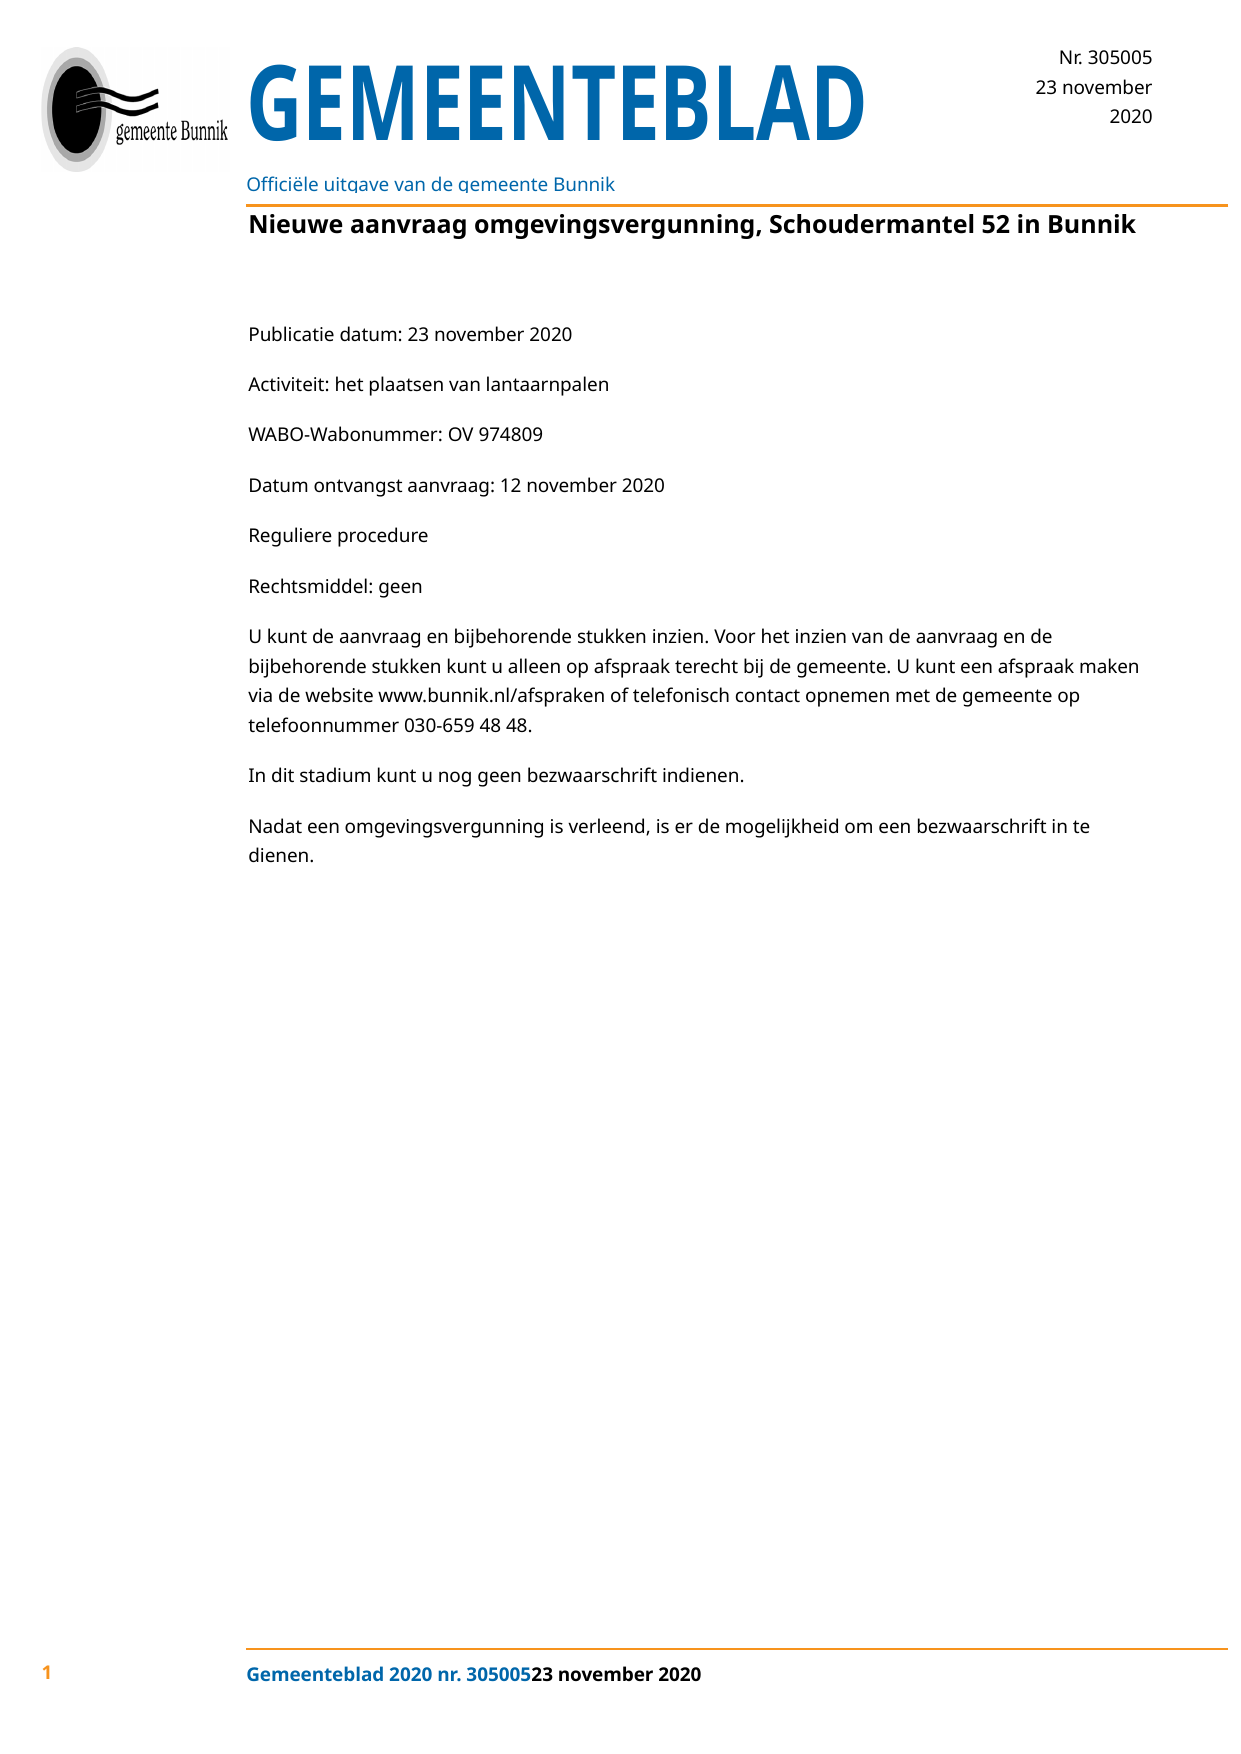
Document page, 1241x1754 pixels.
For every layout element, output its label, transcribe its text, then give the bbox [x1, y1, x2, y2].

text Datum ontvangst aanvraag: 12 november 2020 [248, 472, 1152, 498]
text Rechtsmiddel: geen [248, 573, 1152, 598]
text Reguliere procedure [248, 522, 1152, 548]
text Nadat een omgevingsvergunning is verleend, is er de mogelijkheid om een bezwaarschrift in te dienen. [248, 813, 1152, 868]
text U kunt de aanvraag en bijbehorende stukken inzien. Voor het inzien van de aanvraag en de bijbehorende stukken kunt u alleen op afspraak terecht bij de gemeente. U kunt een afspraak maken via de website www.bunnik.nl/afspraken of telefonisch contact opnemen met de gemeente op telefoonnummer 030-659 48 48. [248, 623, 1152, 738]
text In dit stadium kunt u nog geen bezwaarschrift indienen. [248, 762, 1152, 788]
text WABO-Wabonummer: OV 974809 [248, 422, 1152, 447]
text Activiteit: het plaatsen van lantaarnpalen [248, 371, 1152, 397]
text Publicatie datum: 23 november 2020 [248, 321, 1152, 346]
text Nieuwe aanvraag omgevingsvergunning, Schoudermantel 52 in Bunnik [248, 207, 1152, 241]
picture [41, 47, 231, 172]
